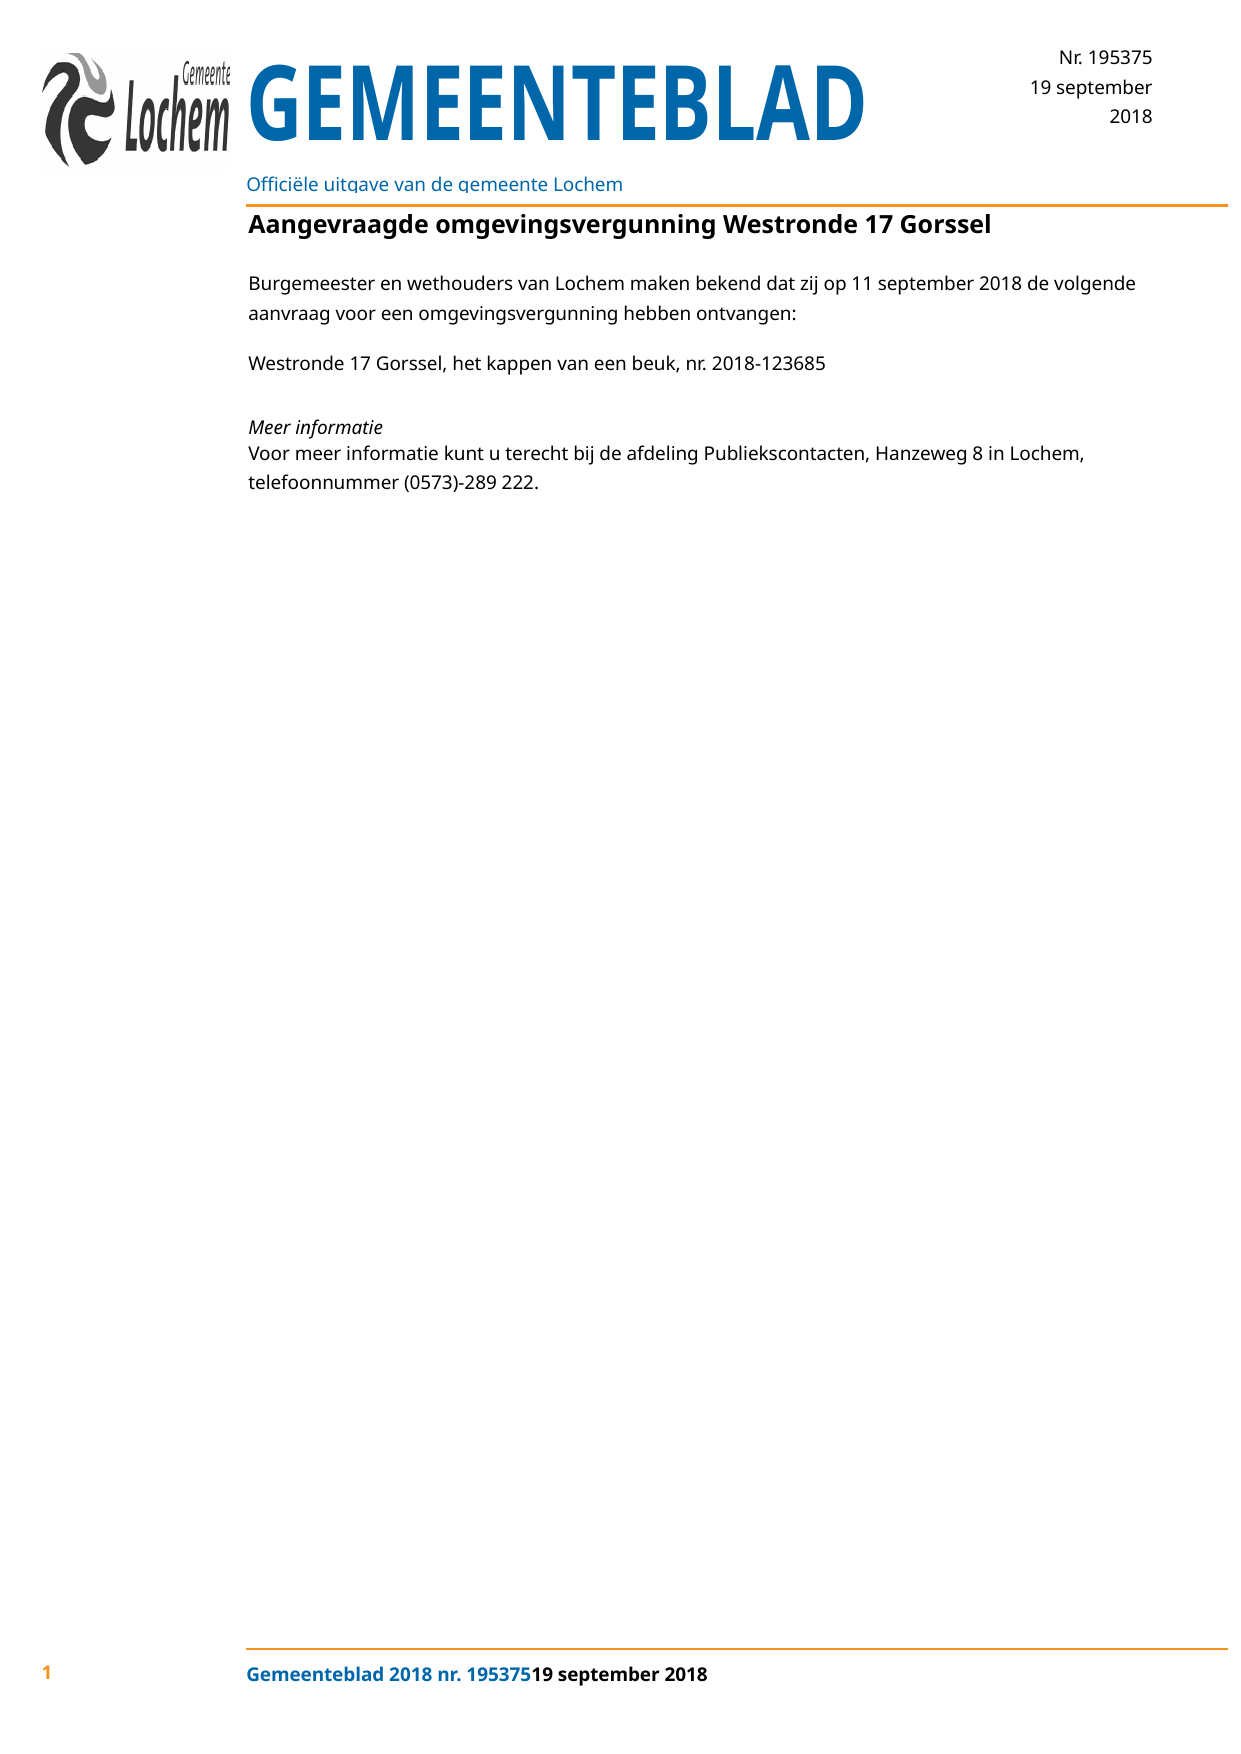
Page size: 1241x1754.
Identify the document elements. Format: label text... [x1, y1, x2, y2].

text Voor meer informatie kunt u terecht bij de afdeling Publiekscontacten, Hanzeweg 8 in Lochem, telefoonnummer (0573)-289 222. [248, 440, 1152, 495]
picture [41, 47, 231, 172]
text Aangevraagde omgevingsvergunning Westronde 17 Gorssel [248, 207, 1152, 241]
text Burgemeester en wethouders van Lochem maken bekend dat zij op 11 september 2018 de volgende aanvraag voor een omgevingsvergunning hebben ontvangen: [248, 270, 1152, 326]
text Meer informatie [248, 414, 1152, 440]
text Westronde 17 Gorssel, het kappen van een beuk, nr. 2018-123685 [248, 350, 1152, 376]
